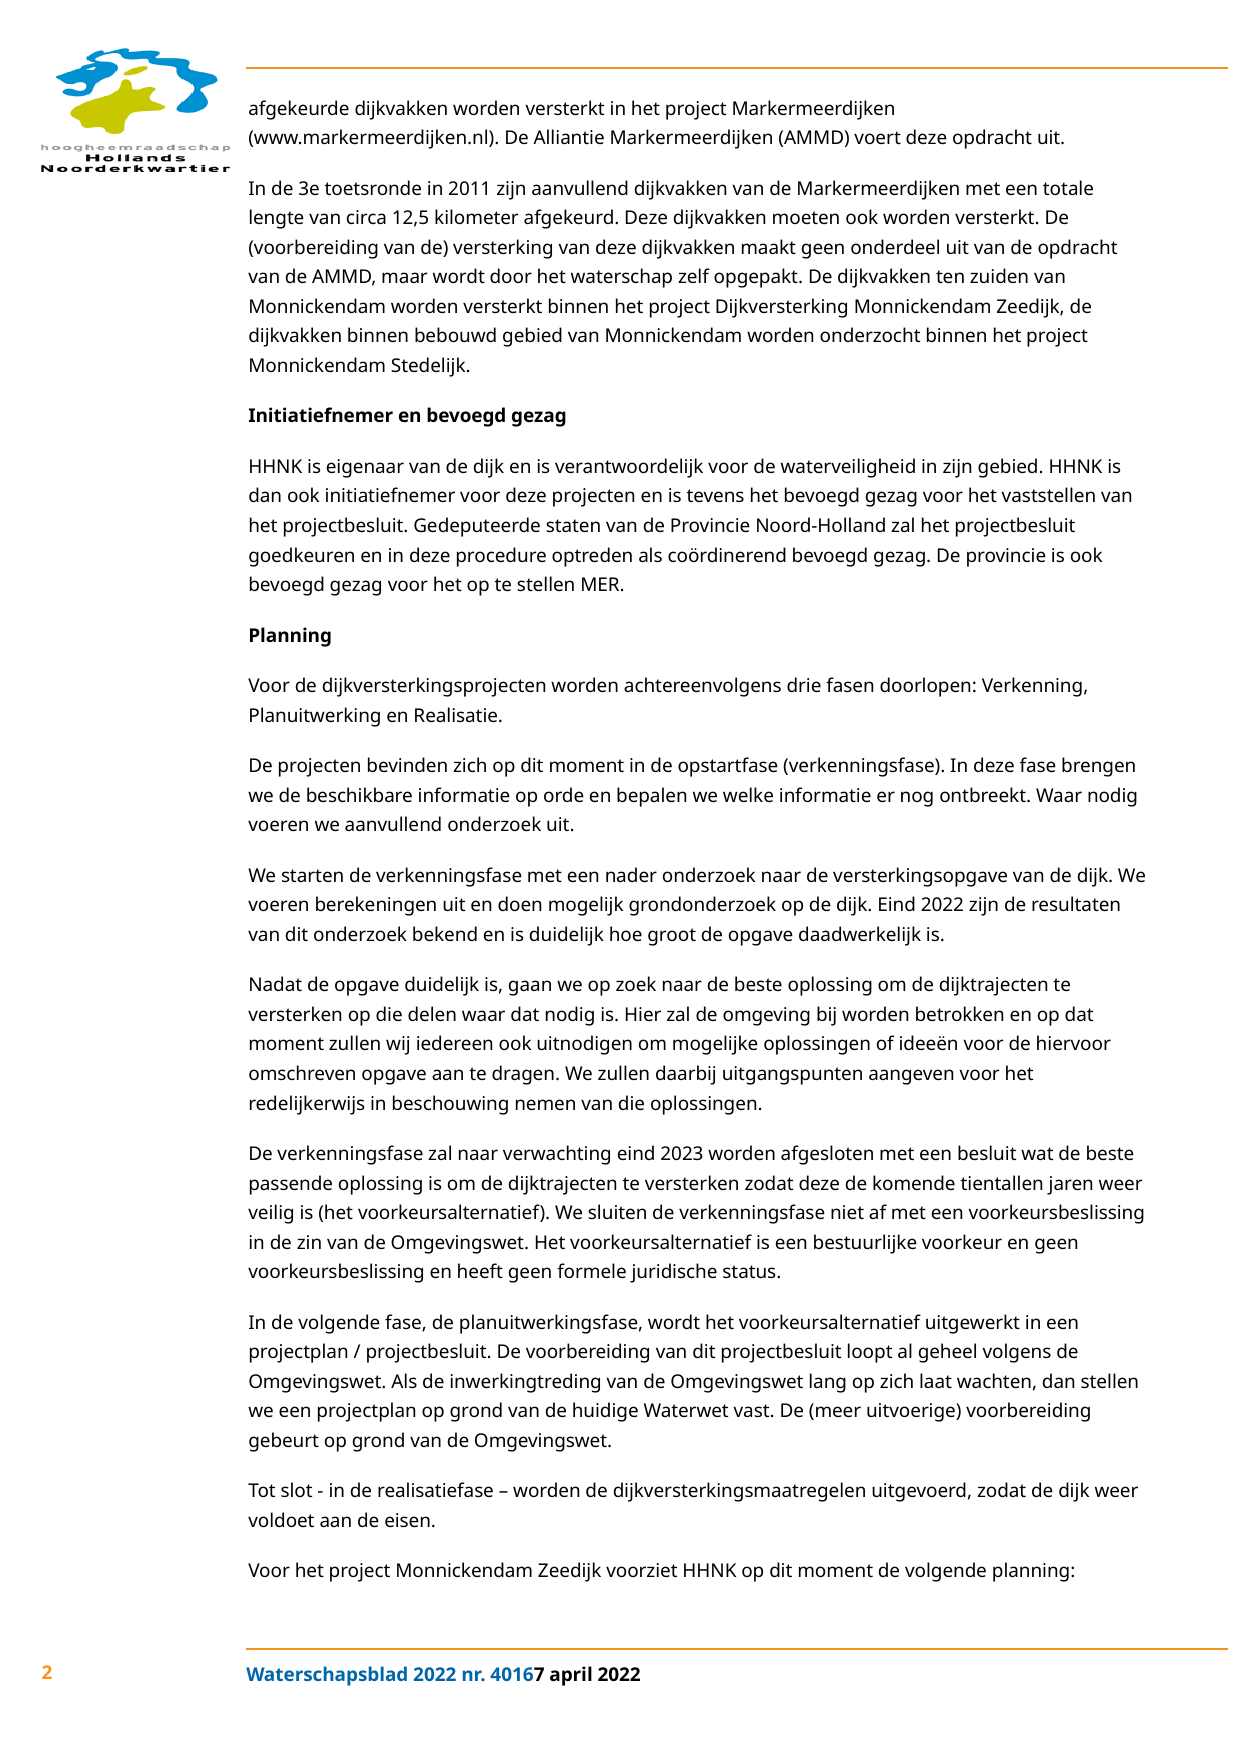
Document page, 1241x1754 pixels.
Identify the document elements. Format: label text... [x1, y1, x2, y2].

text Initiatiefnemer en bevoegd gezag [248, 403, 1152, 428]
text afgekeurde dijkvakken worden versterkt in het project Markermeerdijken (www.markermeerdijken.nl). De Alliantie Markermeerdijken (AMMD) voert deze opdracht uit. [248, 95, 1152, 150]
text In de 3e toetsronde in 2011 zijn aanvullend dijkvakken van de Markermeerdijken met een totale lengte van circa 12,5 kilometer afgekeurd. Deze dijkvakken moeten ook worden versterkt. De (voorbereiding van de) versterking van deze dijkvakken maakt geen onderdeel uit van de opdracht van de AMMD, maar wordt door het waterschap zelf opgepakt. De dijkvakken ten zuiden van Monnickendam worden versterkt binnen het project Dijkversterking Monnickendam Zeedijk, de dijkvakken binnen bebouwd gebied van Monnickendam worden onderzocht binnen het project Monnickendam Stedelijk. [248, 175, 1152, 378]
text Nadat de opgave duidelijk is, gaan we op zoek naar de beste oplossing om de dijktrajecten te versterken op die delen waar dat nodig is. Hier zal de omgeving bij worden betrokken en op dat moment zullen wij iedereen ook uitnodigen om mogelijke oplossingen of ideeën voor de hiervoor omschreven opgave aan te dragen. We zullen daarbij uitgangspunten aangeven voor het redelijkerwijs in beschouwing nemen van die oplossingen. [248, 971, 1152, 1116]
text Planning [248, 622, 1152, 648]
text HHNK is eigenaar van de dijk en is verantwoordelijk voor de waterveiligheid in zijn gebied. HHNK is dan ook initiatiefnemer voor deze projecten en is tevens het bevoegd gezag voor het vaststellen van het projectbesluit. Gedeputeerde staten van de Provincie Noord-Holland zal het projectbesluit goedkeuren en in deze procedure optreden als coördinerend bevoegd gezag. De provincie is ook bevoegd gezag voor het op te stellen MER. [248, 453, 1152, 597]
picture [41, 47, 231, 172]
text Voor de dijkversterkingsprojecten worden achtereenvolgens drie fasen doorlopen: Verkenning, Planuitwerking en Realisatie. [248, 672, 1152, 728]
text De projecten bevinden zich op dit moment in de opstartfase (verkenningsfase). In deze fase brengen we de beschikbare informatie op orde en bepalen we welke informatie er nog ontbreekt. Waar nodig voeren we aanvullend onderzoek uit. [248, 752, 1152, 837]
text Tot slot - in de realisatiefase – worden de dijkversterkingsmaatregelen uitgevoerd, zodat de dijk weer voldoet aan de eisen. [248, 1478, 1152, 1533]
text De verkenningsfase zal naar verwachting eind 2023 worden afgesloten met een besluit wat de beste passende oplossing is om de dijktrajecten te versterken zodat deze de komende tientallen jaren weer veilig is (het voorkeursalternatief). We sluiten de verkenningsfase niet af met een voorkeursbeslissing in de zin van de Omgevingswet. Het voorkeursalternatief is een bestuurlijke voorkeur en geen voorkeursbeslissing en heeft geen formele juridische status. [248, 1140, 1152, 1284]
text In de volgende fase, de planuitwerkingsfase, wordt het voorkeursalternatief uitgewerkt in een projectplan / projectbesluit. De voorbereiding van dit projectbesluit loopt al geheel volgens de Omgevingswet. Als de inwerkingtreding van de Omgevingswet lang op zich laat wachten, dan stellen we een projectplan op grond van de huidige Waterwet vast. De (meer uitvoerige) voorbereiding gebeurt op grond van de Omgevingswet. [248, 1309, 1152, 1453]
text Voor het project Monnickendam Zeedijk voorziet HHNK op dit moment de volgende planning: [248, 1558, 1152, 1583]
text We starten de verkenningsfase met een nader onderzoek naar de versterkingsopgave van de dijk. We voeren berekeningen uit en doen mogelijk grondonderzoek op de dijk. Eind 2022 zijn de resultaten van dit onderzoek bekend en is duidelijk hoe groot de opgave daadwerkelijk is. [248, 862, 1152, 947]
